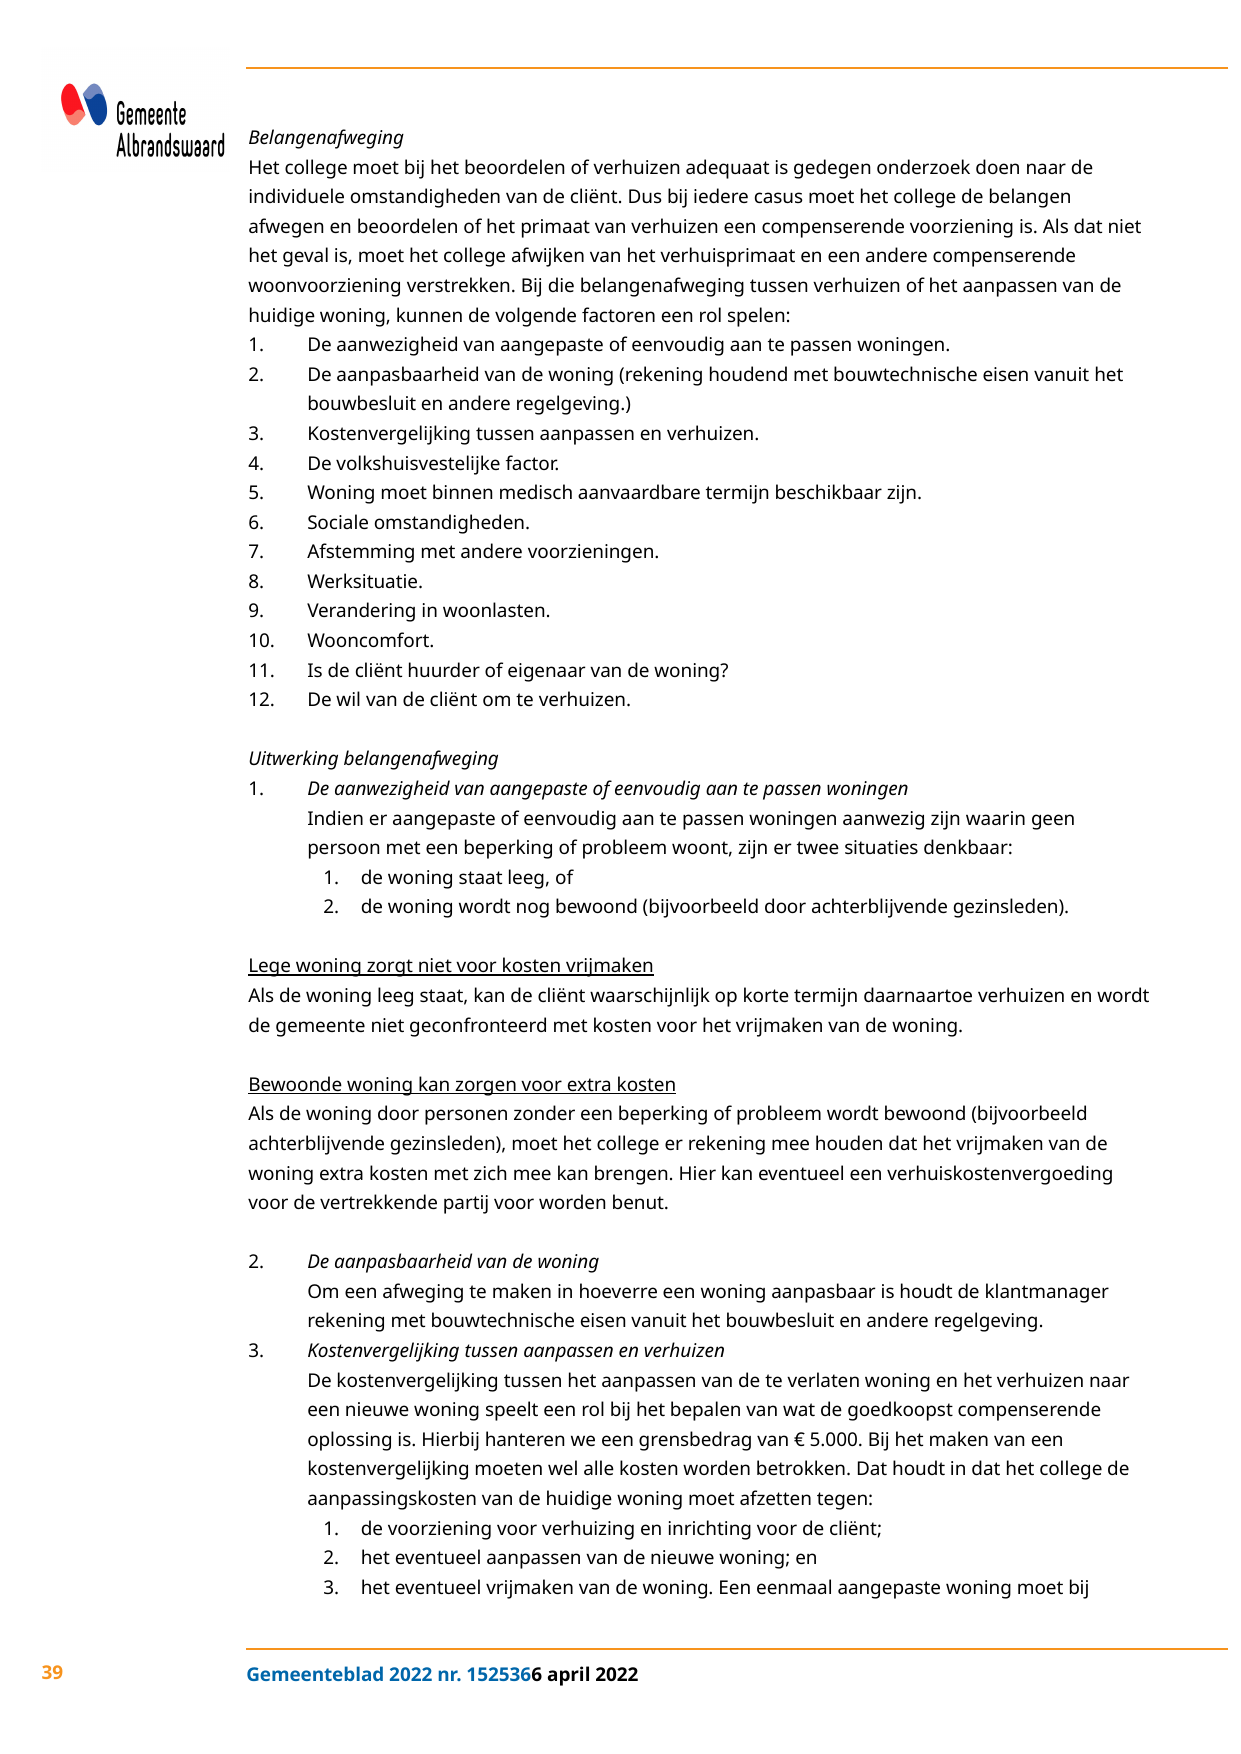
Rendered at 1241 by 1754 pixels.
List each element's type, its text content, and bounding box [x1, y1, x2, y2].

text Lege woning zorgt niet voor kosten vrijmaken [248, 953, 1152, 978]
list de woning staat leeg, of [323, 864, 1152, 890]
list De kostenvergelijking tussen het aanpassen van de te verlaten woning en het verhuizen naar een nieuwe woning speelt een rol bij het bepalen van wat de goedkoopst compenserende oplossing is. Hierbij hanteren we een grensbedrag van € 5.000. Bij het maken van een kostenvergelijking moeten wel alle kosten worden betrokken. Dat houdt in dat het college de aanpassingskosten van de huidige woning moet afzetten tegen: [248, 1367, 1152, 1511]
list Sociale omstandigheden. [248, 509, 1152, 535]
list Woning moet binnen medisch aanvaardbare termijn beschikbaar zijn. [248, 479, 1152, 505]
text Als de woning door personen zonder een beperking of probleem wordt bewoond (bijvoorbeeld achterblijvende gezinsleden), moet het college er rekening mee houden dat het vrijmaken van de woning extra kosten met zich mee kan brengen. Hier kan eventueel een verhuiskostenvergoeding voor de vertrekkende partij voor worden benut. [248, 1101, 1152, 1215]
list De wil van de cliënt om te verhuizen. [248, 686, 1152, 712]
list de voorziening voor verhuizing en inrichting voor de cliënt; [323, 1515, 1152, 1541]
list Is de cliënt huurder of eigenaar van de woning? [248, 657, 1152, 683]
list De aanpasbaarheid van de woning (rekening houdend met bouwtechnische eisen vanuit het bouwbesluit en andere regelgeving.) [248, 361, 1152, 416]
list De volkshuisvestelijke factor. [248, 450, 1152, 476]
list Kostenvergelijking tussen aanpassen en verhuizen. [248, 420, 1152, 446]
list het eventueel aanpassen van de nieuwe woning; en [323, 1544, 1152, 1570]
list Werksituatie. [248, 568, 1152, 594]
text Belangenafweging [248, 124, 1152, 150]
text Bewoonde woning kan zorgen voor extra kosten [248, 1071, 1152, 1097]
list De aanwezigheid van aangepaste of eenvoudig aan te passen woningen. [248, 331, 1152, 357]
list het eventueel vrijmaken van de woning. Een eenmaal aangepaste woning moet bij [323, 1574, 1152, 1600]
list Om een afweging te maken in hoeverre een woning aanpasbaar is houdt de klantmanager rekening met bouwtechnische eisen vanuit het bouwbesluit en andere regelgeving. [248, 1278, 1152, 1333]
list De aanpasbaarheid van de woning [248, 1248, 1152, 1274]
list Verandering in woonlasten. [248, 598, 1152, 623]
list Afstemming met andere voorzieningen. [248, 538, 1152, 564]
list Wooncomfort. [248, 627, 1152, 653]
list Kostenvergelijking tussen aanpassen en verhuizen [248, 1337, 1152, 1363]
picture [41, 47, 231, 172]
list De aanwezigheid van aangepaste of eenvoudig aan te passen woningen [248, 775, 1152, 801]
text Als de woning leeg staat, kan de cliënt waarschijnlijk op korte termijn daarnaartoe verhuizen en wordt de gemeente niet geconfronteerd met kosten voor het vrijmaken van de woning. [248, 982, 1152, 1038]
list de woning wordt nog bewoond (bijvoorbeeld door achterblijvende gezinsleden). [323, 893, 1152, 919]
text Het college moet bij het beoordelen of verhuizen adequaat is gedegen onderzoek doen naar de individuele omstandigheden van de cliënt. Dus bij iedere casus moet het college de belangen afwegen en beoordelen of het primaat van verhuizen een compenserende voorziening is. Als dat niet het geval is, moet het college afwijken van het verhuisprimaat en een andere compenserende woonvoorziening verstrekken. Bij die belangenafweging tussen verhuizen of het aanpassen van de huidige woning, kunnen de volgende factoren een rol spelen: [248, 154, 1152, 328]
text Uitwerking belangenafweging [248, 746, 1152, 771]
list Indien er aangepaste of eenvoudig aan te passen woningen aanwezig zijn waarin geen persoon met een beperking of probleem woont, zijn er twee situaties denkbaar: [248, 805, 1152, 860]
